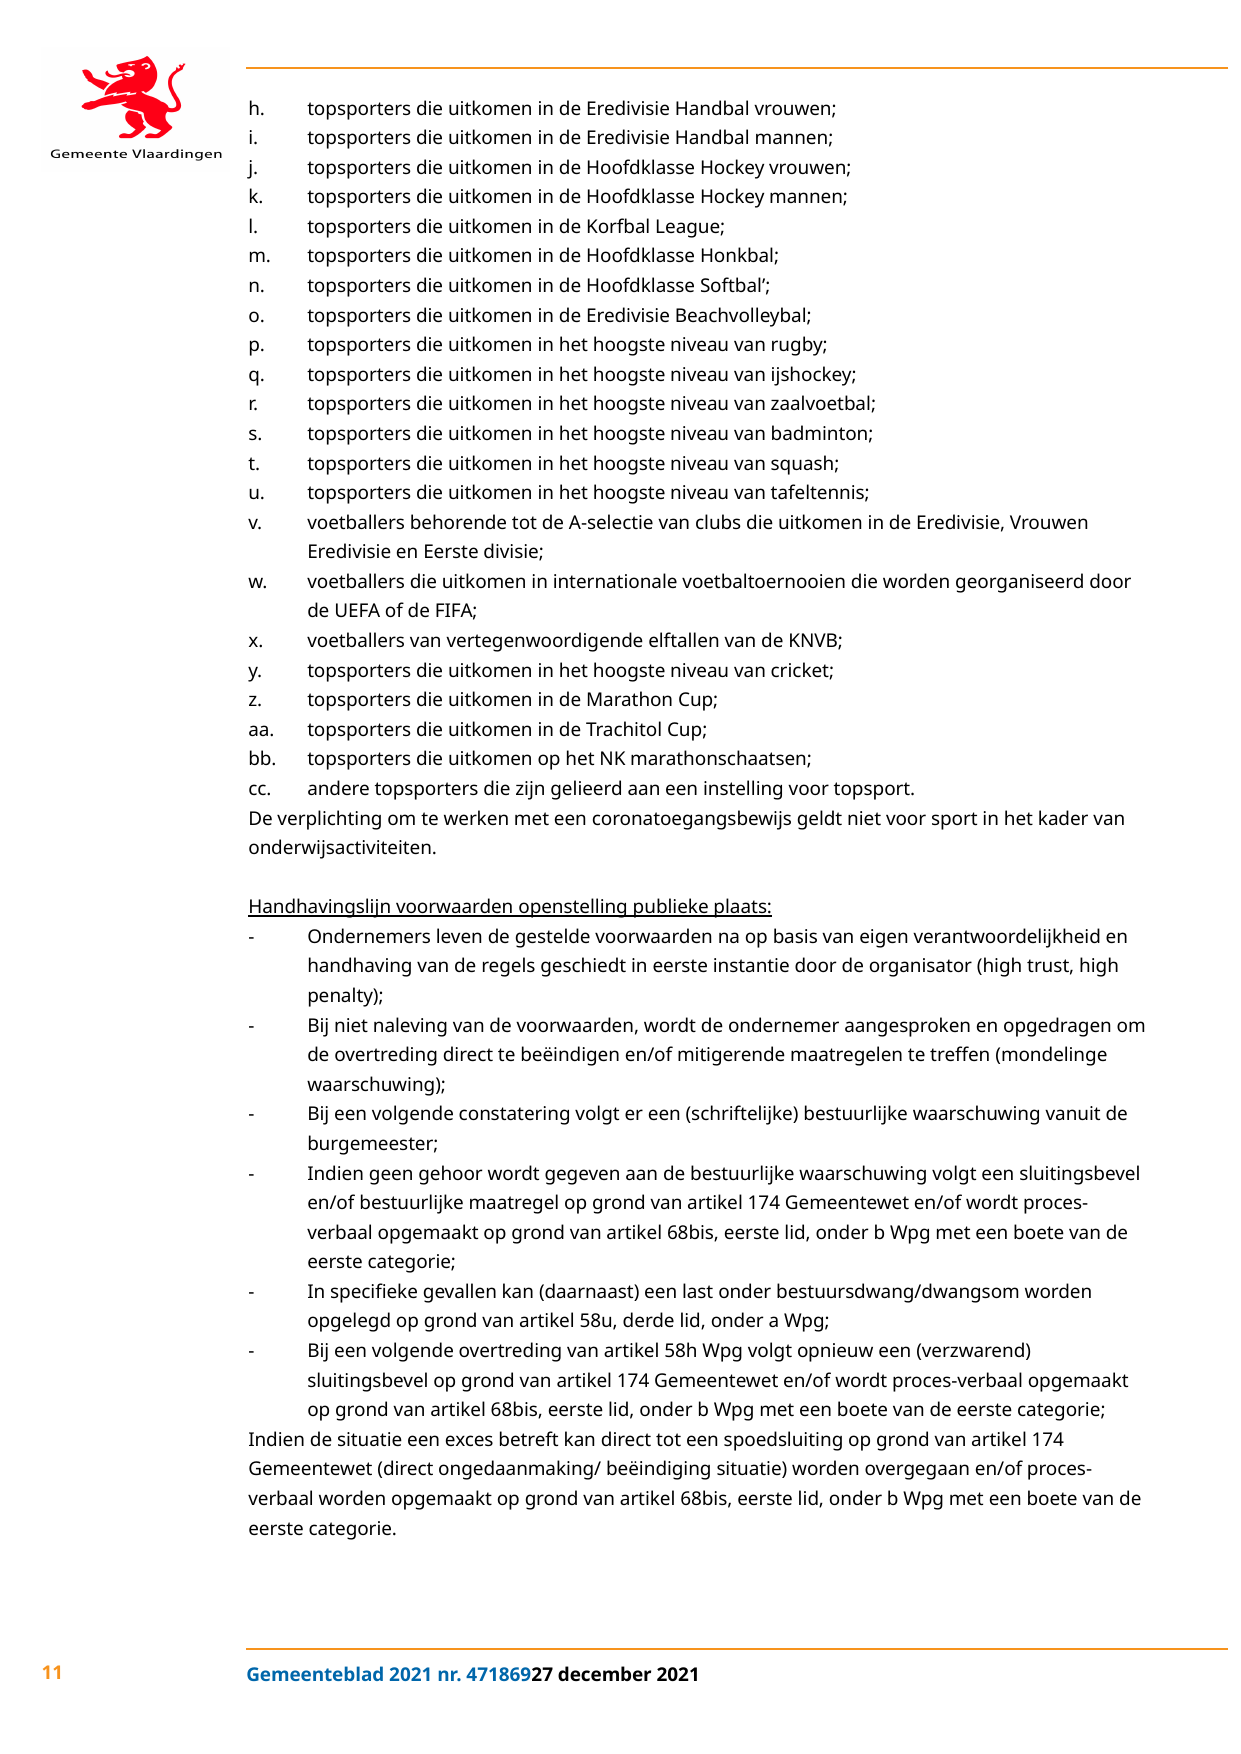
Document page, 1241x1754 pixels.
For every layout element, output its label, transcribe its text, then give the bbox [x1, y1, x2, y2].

text De verplichting om te werken met een coronatoegangsbewijs geldt niet voor sport in het kader van onderwijsactiviteiten. [248, 805, 1152, 860]
list voetballers van vertegenwoordigende elftallen van de KNVB; [248, 627, 1152, 653]
list Bij een volgende constatering volgt er een (schriftelijke) bestuurlijke waarschuwing vanuit de burgemeester; [248, 1101, 1152, 1156]
list topsporters die uitkomen in de Hoofdklasse Softbal’; [248, 272, 1152, 298]
list Bij niet naleving van de voorwaarden, wordt de ondernemer aangesproken en opgedragen om de overtreding direct te beëindigen en/of mitigerende maatregelen te treffen (mondelinge waarschuwing); [248, 1012, 1152, 1097]
list topsporters die uitkomen in de Marathon Cup; [248, 686, 1152, 712]
list topsporters die uitkomen in het hoogste niveau van zaalvoetbal; [248, 391, 1152, 416]
list topsporters die uitkomen in de Hoofdklasse Hockey vrouwen; [248, 154, 1152, 180]
list andere topsporters die zijn gelieerd aan een instelling voor topsport. [248, 775, 1152, 801]
list topsporters die uitkomen in het hoogste niveau van badminton; [248, 420, 1152, 446]
list topsporters die uitkomen in de Korfbal League; [248, 213, 1152, 239]
list topsporters die uitkomen in het hoogste niveau van rugby; [248, 331, 1152, 357]
text Handhavingslijn voorwaarden openstelling publieke plaats: [248, 893, 1152, 919]
list topsporters die uitkomen in de Eredivisie Handbal vrouwen; [248, 95, 1152, 121]
list Bij een volgende overtreding van artikel 58h Wpg volgt opnieuw een (verzwarend) sluitingsbevel op grond van artikel 174 Gemeentewet en/of wordt proces-verbaal opgemaakt op grond van artikel 68bis, eerste lid, onder b Wpg met een boete van de eerste categorie; [248, 1337, 1152, 1422]
list topsporters die uitkomen in de Hoofdklasse Honkbal; [248, 243, 1152, 268]
text Indien de situatie een exces betreft kan direct tot een spoedsluiting op grond van artikel 174 Gemeentewet (direct ongedaanmaking/ beëindiging situatie) worden overgegaan en/of proces-verbaal worden opgemaakt op grond van artikel 68bis, eerste lid, onder b Wpg met een boete van de eerste categorie. [248, 1426, 1152, 1541]
list topsporters die uitkomen in de Eredivisie Beachvolleybal; [248, 302, 1152, 328]
list topsporters die uitkomen in de Trachitol Cup; [248, 716, 1152, 742]
list topsporters die uitkomen in het hoogste niveau van ijshockey; [248, 361, 1152, 387]
list voetballers die uitkomen in internationale voetbaltoernooien die worden georganiseerd door de UEFA of de FIFA; [248, 568, 1152, 623]
list Indien geen gehoor wordt gegeven aan de bestuurlijke waarschuwing volgt een sluitingsbevel en/of bestuurlijke maatregel op grond van artikel 174 Gemeentewet en/of wordt proces-verbaal opgemaakt op grond van artikel 68bis, eerste lid, onder b Wpg met een boete van de eerste categorie; [248, 1160, 1152, 1274]
list In specifieke gevallen kan (daarnaast) een last onder bestuursdwang/dwangsom worden opgelegd op grond van artikel 58u, derde lid, onder a Wpg; [248, 1278, 1152, 1333]
list topsporters die uitkomen op het NK marathonschaatsen; [248, 746, 1152, 771]
picture [41, 47, 231, 172]
list topsporters die uitkomen in de Eredivisie Handbal mannen; [248, 124, 1152, 150]
list topsporters die uitkomen in het hoogste niveau van squash; [248, 450, 1152, 476]
list voetballers behorende tot de A-selectie van clubs die uitkomen in de Eredivisie, Vrouwen Eredivisie en Eerste divisie; [248, 509, 1152, 564]
list topsporters die uitkomen in het hoogste niveau van tafeltennis; [248, 479, 1152, 505]
list topsporters die uitkomen in de Hoofdklasse Hockey mannen; [248, 183, 1152, 209]
list topsporters die uitkomen in het hoogste niveau van cricket; [248, 657, 1152, 683]
list Ondernemers leven de gestelde voorwaarden na op basis van eigen verantwoordelijkheid en handhaving van de regels geschiedt in eerste instantie door de organisator (high trust, high penalty); [248, 923, 1152, 1008]
